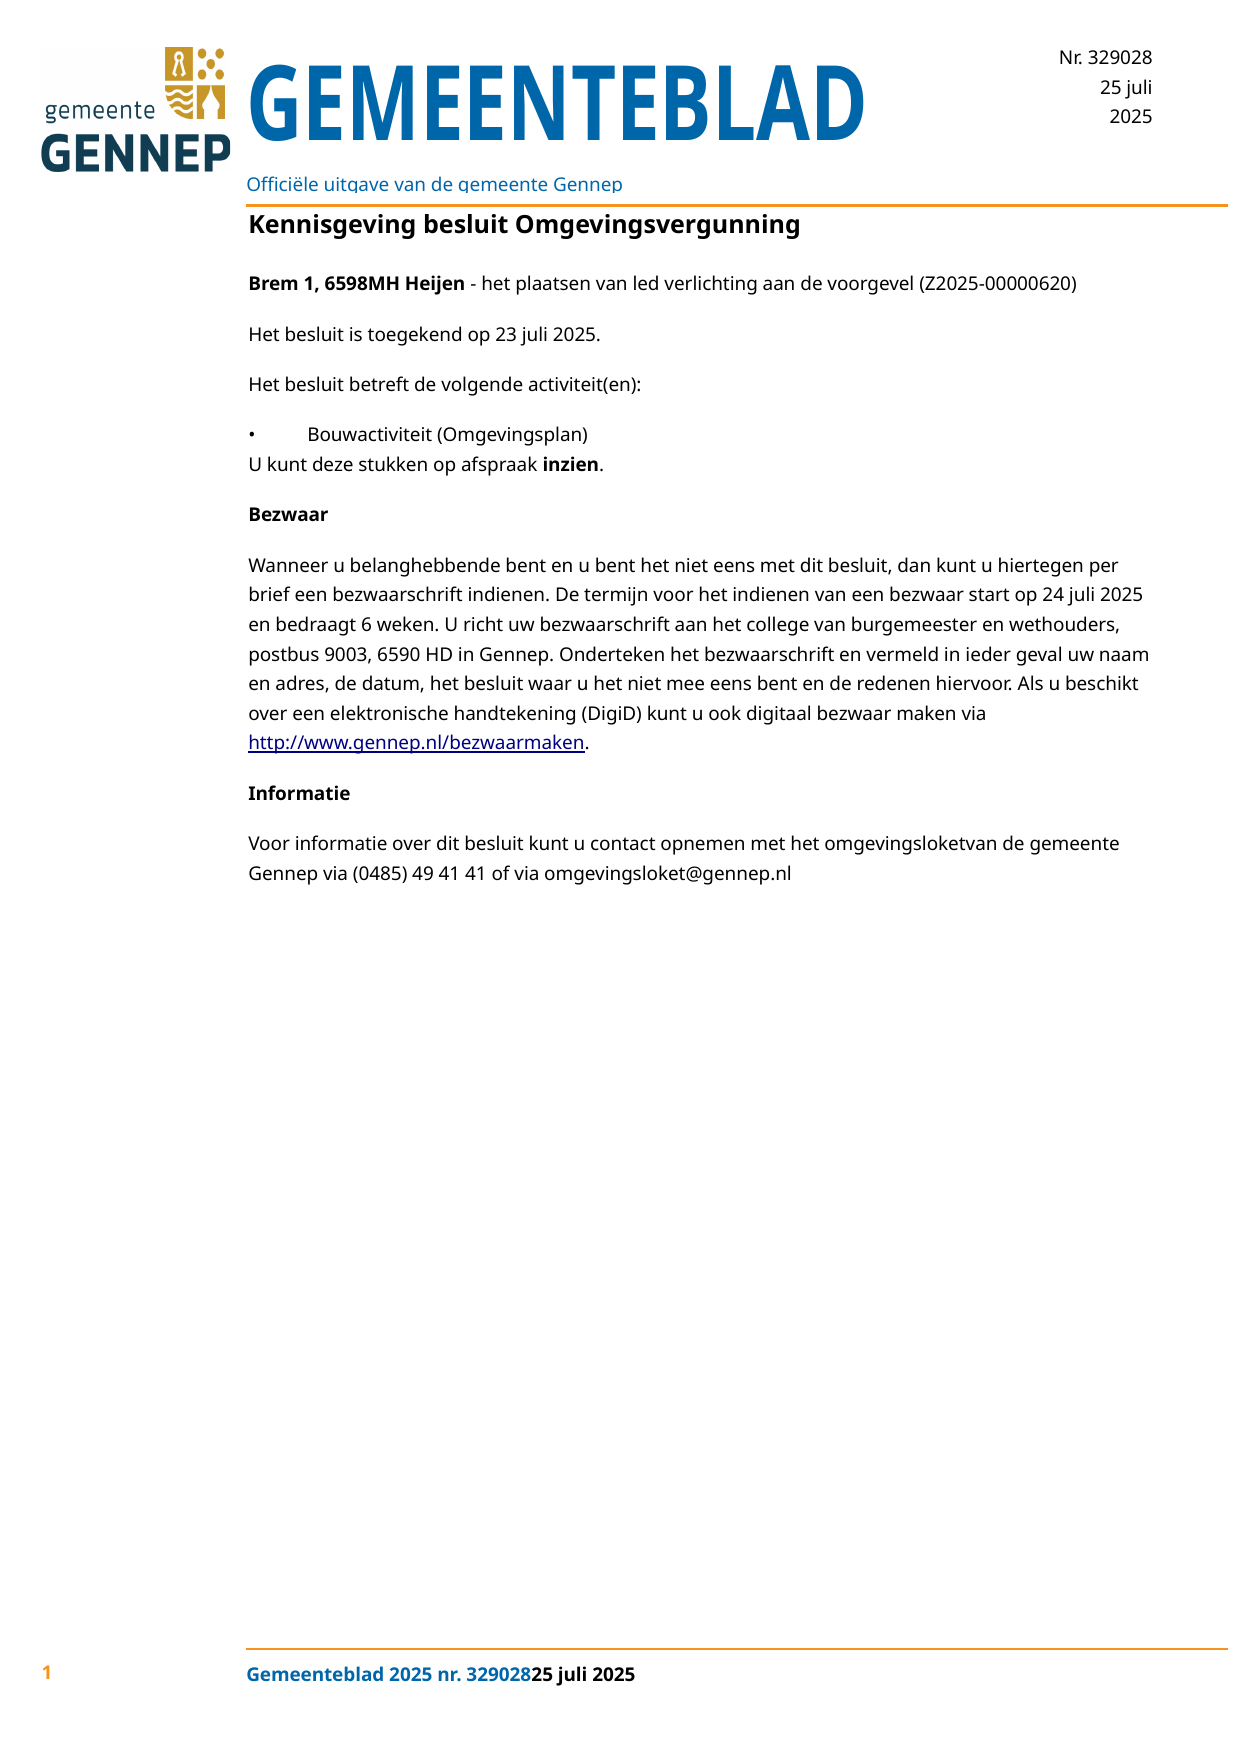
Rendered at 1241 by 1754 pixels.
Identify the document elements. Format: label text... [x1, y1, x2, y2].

list Bouwactiviteit (Omgevingsplan) [248, 422, 1152, 447]
text Het besluit is toegekend op 23 juli 2025. [248, 321, 1152, 346]
text Het besluit betreft de volgende activiteit(en): [248, 371, 1152, 397]
picture [41, 47, 231, 172]
text Wanneer u belanghebbende bent en u bent het niet eens met dit besluit, dan kunt u hiertegen per brief een bezwaarschrift indienen. De termijn voor het indienen van een bezwaar start op 24 juli 2025 en bedraagt 6 weken. U richt uw bezwaarschrift aan het college van burgemeester en wethouders, postbus 9003, 6590 HD in Gennep. Onderteken het bezwaarschrift en vermeld in ieder geval uw naam en adres, de datum, het besluit waar u het niet mee eens bent en de redenen hiervoor. Als u beschikt over een elektronische handtekening (DigiD) kunt u ook digitaal bezwaar maken via http://www.gennep.nl/bezwaarmaken. [248, 552, 1152, 755]
text Voor informatie over dit besluit kunt u contact opnemen met het omgevingsloketvan de gemeente Gennep via (0485) 49 41 41 of via omgevingsloket@gennep.nl [248, 830, 1152, 886]
text Bezwaar [248, 502, 1152, 527]
text U kunt deze stukken op afspraak inzien. [248, 451, 1152, 477]
text Brem 1, 6598MH Heijen - het plaatsen van led verlichting aan de voorgevel (Z2025-00000620) [248, 270, 1152, 296]
text Informatie [248, 780, 1152, 806]
text Kennisgeving besluit Omgevingsvergunning [248, 207, 1152, 241]
